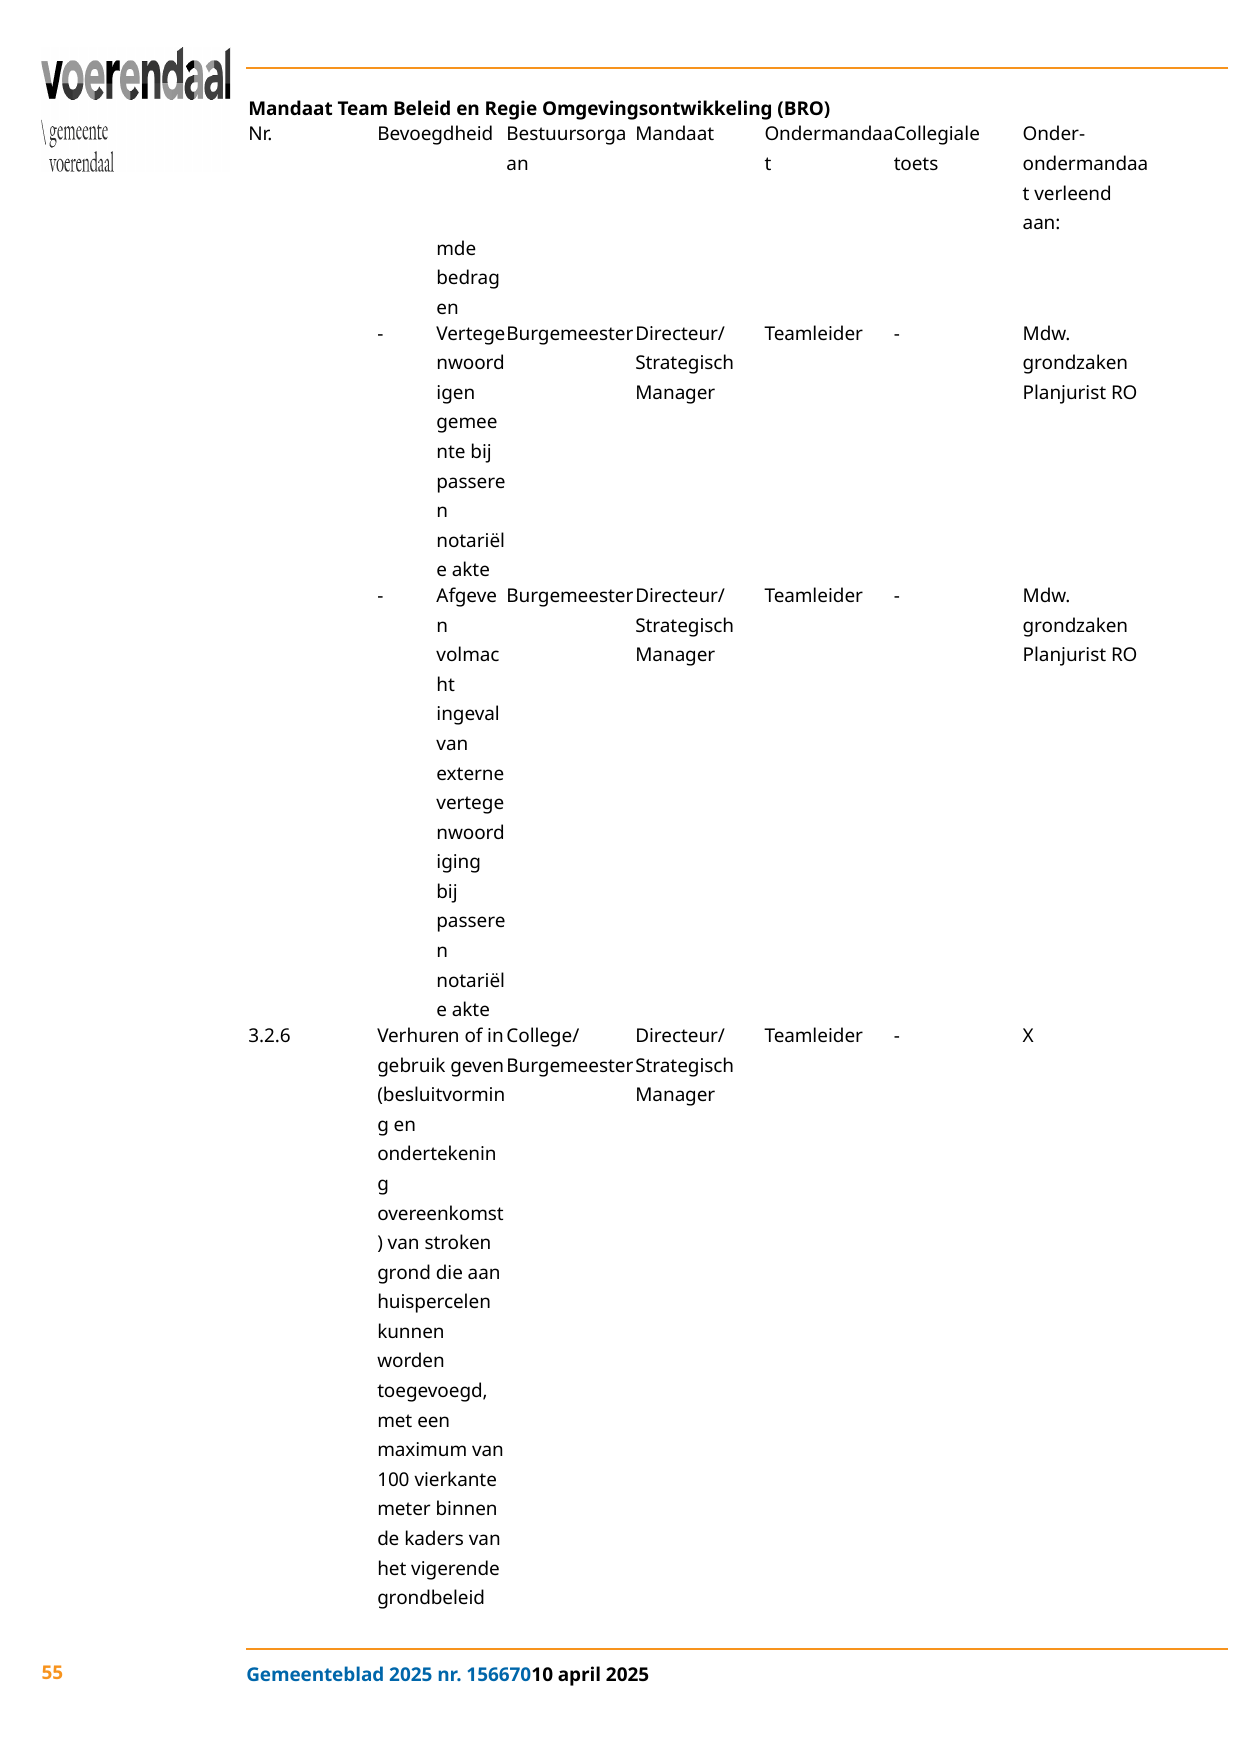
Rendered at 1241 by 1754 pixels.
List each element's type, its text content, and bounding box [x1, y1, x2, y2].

table_cell Afgeven volmacht ingeval van externe vertegenwoordiging bij passeren notariële akte [377, 582, 506, 1022]
table_cell Mdw. grondzaken Planjurist RO [1023, 320, 1152, 582]
table_cell Verhuren of in gebruik geven (besluitvorming en ondertekening overeenkomst) van stroken grond die aan huispercelen kunnen worden toegevoegd, met een maximum van 100 vierkante meter binnen de kaders van het vigerende grondbeleid [377, 1022, 506, 1610]
table_cell - [894, 235, 1022, 320]
table_cell [764, 235, 893, 320]
table_cell Directeur/ Strategisch Manager [635, 1022, 764, 1610]
table_cell Directeur/ Strategisch Manager [635, 582, 764, 1022]
table_cell [506, 235, 635, 320]
table_cell [635, 235, 764, 320]
table_cell - [894, 582, 1022, 1022]
table_cell Nr. [248, 121, 377, 235]
table_header Mandaat Team Beleid en Regie Omgevingsontwikkeling (BRO) [248, 95, 1152, 121]
table_cell Collegiale toets [894, 121, 1022, 235]
table_cell X [1023, 1022, 1152, 1610]
table_cell 3.2.6 [248, 1022, 377, 1610]
table_cell Bevoegdheid [377, 121, 506, 235]
table_cell Mdw. grondzaken Planjurist RO [1023, 582, 1152, 1022]
picture [41, 47, 231, 172]
table_cell Bestuursorgaan [506, 121, 635, 235]
table_cell Mandaat [635, 121, 764, 235]
table_cell Burgemeester [506, 582, 635, 1022]
table_cell Ondermandaat [764, 121, 893, 235]
table_cell Directeur/ Strategisch Manager [635, 320, 764, 582]
table_cell [1023, 235, 1152, 320]
table_cell [248, 582, 377, 1022]
table_cell Teamleider [764, 1022, 893, 1610]
table_cell [248, 320, 377, 582]
table_cell mde bedragen [377, 235, 506, 320]
table_cell Onder-ondermandaat verleend aan: [1023, 121, 1152, 235]
table_cell [248, 235, 377, 320]
table_cell Burgemeester [506, 320, 635, 582]
table_cell Teamleider [764, 320, 893, 582]
table_cell College/ Burgemeester [506, 1022, 635, 1610]
table_cell - [894, 320, 1022, 582]
table_cell - [894, 1022, 1022, 1610]
table_cell Vertegenwoordigen gemeente bij passeren notariële akte [377, 320, 506, 582]
table_cell Teamleider [764, 582, 893, 1022]
